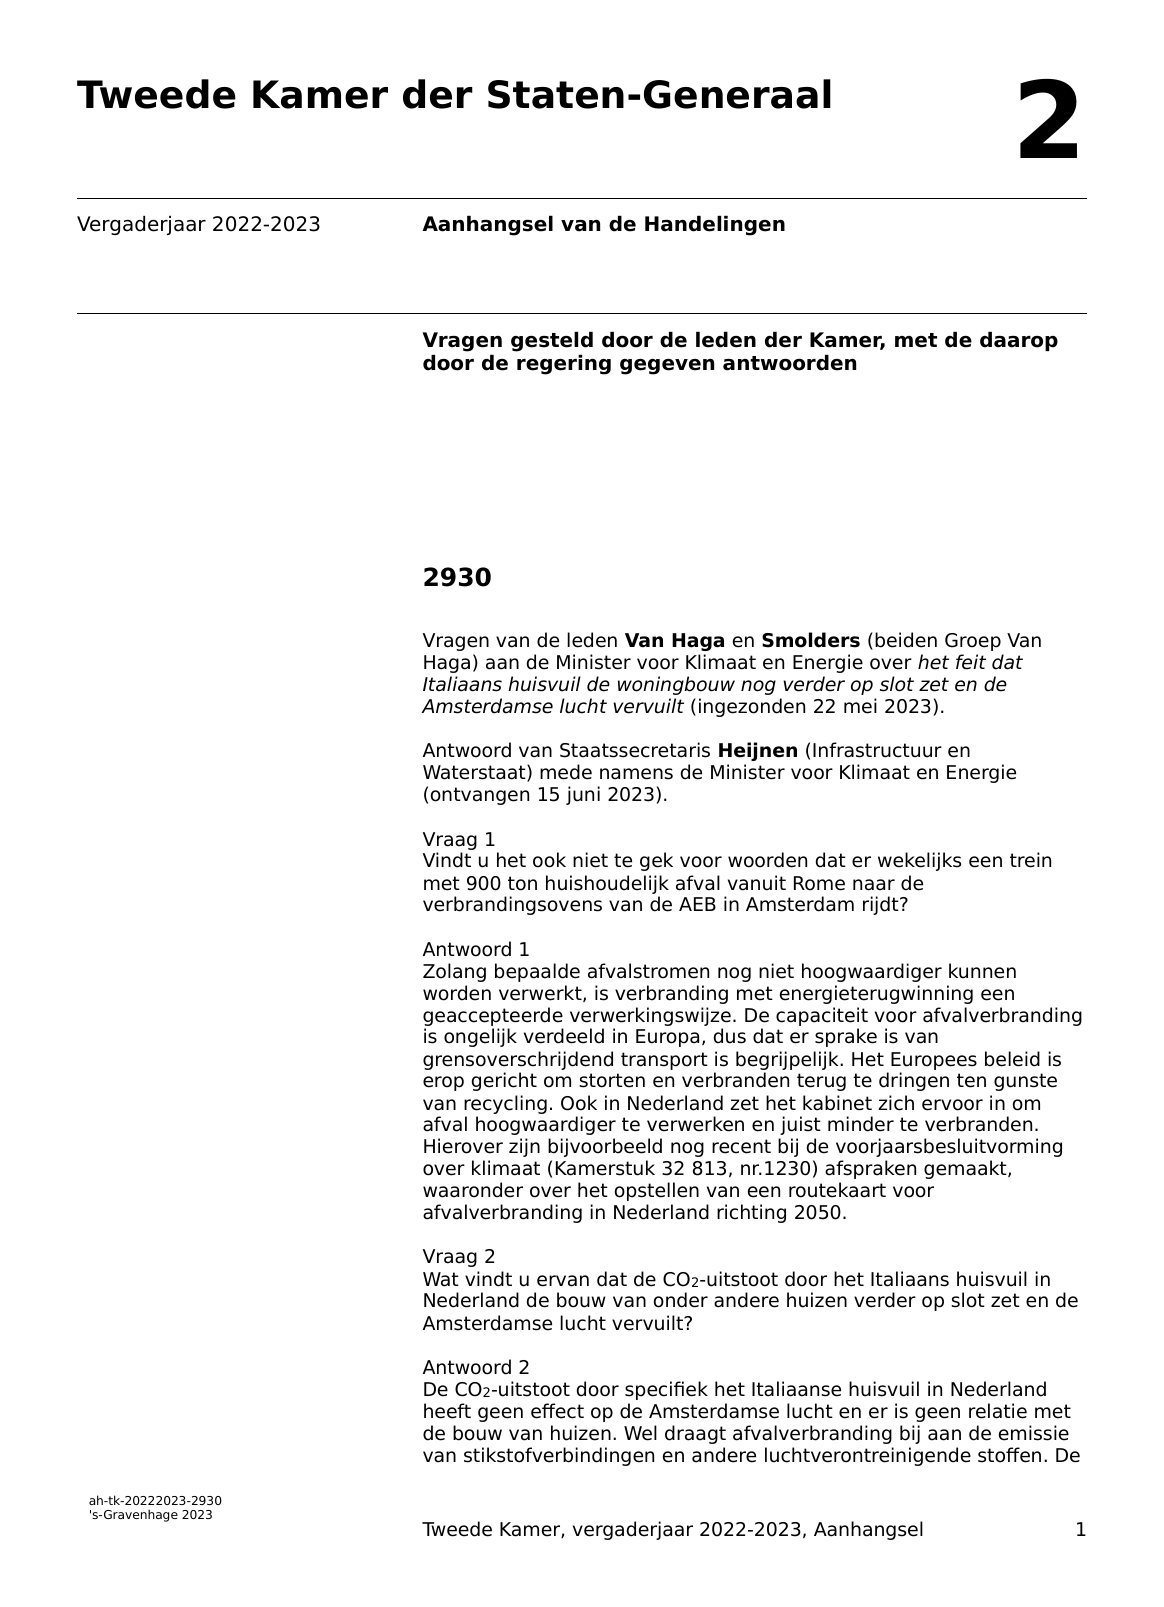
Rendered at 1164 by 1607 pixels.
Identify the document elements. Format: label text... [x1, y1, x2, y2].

text ah-tk-20222023-2930 [88, 1494, 323, 1508]
table_cell [77, 314, 422, 375]
text Vragen van de leden Van Haga en Smolders (beiden Groep Van Haga) aan de Minister voor Klimaat en Energie over het feit dat Italiaans huisvuil de woningbouw nog verder op slot zet en de Amsterdamse lucht vervuilt (ingezonden 22 mei 2023). [422, 630, 1087, 718]
text Vindt u het ook niet te gek voor woorden dat er wekelijks een trein met 900 ton huishoudelijk afval vanuit Rome naar de verbrandingsovens van de AEB in Amsterdam rijdt? [422, 850, 1087, 916]
text Vraag 2 [422, 1246, 1087, 1268]
text Vraag 1 [422, 828, 1087, 850]
text Antwoord 1 [422, 938, 1087, 961]
text Zolang bepaalde afvalstromen nog niet hoogwaardiger kunnen worden verwerkt, is verbranding met energieterugwinning een geaccepteerde verwerkingswijze. De capaciteit voor afvalverbranding is ongelijk verdeeld in Europa, dus dat er sprake is van grensoverschrijdend transport is begrijpelijk. Het Europees beleid is erop gericht om storten en verbranden terug te dringen ten gunste van recycling. Ook in Nederland zet het kabinet zich ervoor in om afval hoogwaardiger te verwerken en juist minder te verbranden. Hierover zijn bijvoorbeeld nog recent bij de voorjaarsbesluitvorming over klimaat (Kamerstuk 32 813, nr.1230) afspraken gemaakt, waaronder over het opstellen van een routekaart voor afvalverbranding in Nederland richting 2050. [422, 961, 1087, 1224]
table_cell Aanhangsel van de Handelingen [422, 199, 1087, 313]
text Antwoord 2 [422, 1357, 1087, 1378]
table_cell Vragen gesteld door de leden der Kamer, met de daarop door de regering gegeven antwoorden [422, 314, 1087, 375]
table_header Tweede Kamer der Staten-Generaal [77, 59, 886, 198]
text Wat vindt u ervan dat de CO2-uitstoot door het Italiaans huisvuil in Nederland de bouw van onder andere huizen verder op slot zet en de Amsterdamse lucht vervuilt? [422, 1268, 1087, 1334]
table_header 2 [886, 59, 1087, 198]
text 2930 [422, 563, 1087, 592]
text 's-Gravenhage 2023 [88, 1508, 323, 1522]
table_cell Vergaderjaar 2022-2023 [77, 199, 422, 313]
text Antwoord van Staatssecretaris Heijnen (Infrastructuur en Waterstaat) mede namens de Minister voor Klimaat en Energie (ontvangen 15 juni 2023). [422, 740, 1087, 806]
text De CO2-uitstoot door specifiek het Italiaanse huisvuil in Nederland heeft geen effect op de Amsterdamse lucht en er is geen relatie met de bouw van huizen. Wel draagt afvalverbranding bij aan de emissie van stikstofverbindingen en andere luchtverontreinigende stoffen. De [422, 1378, 1087, 1466]
